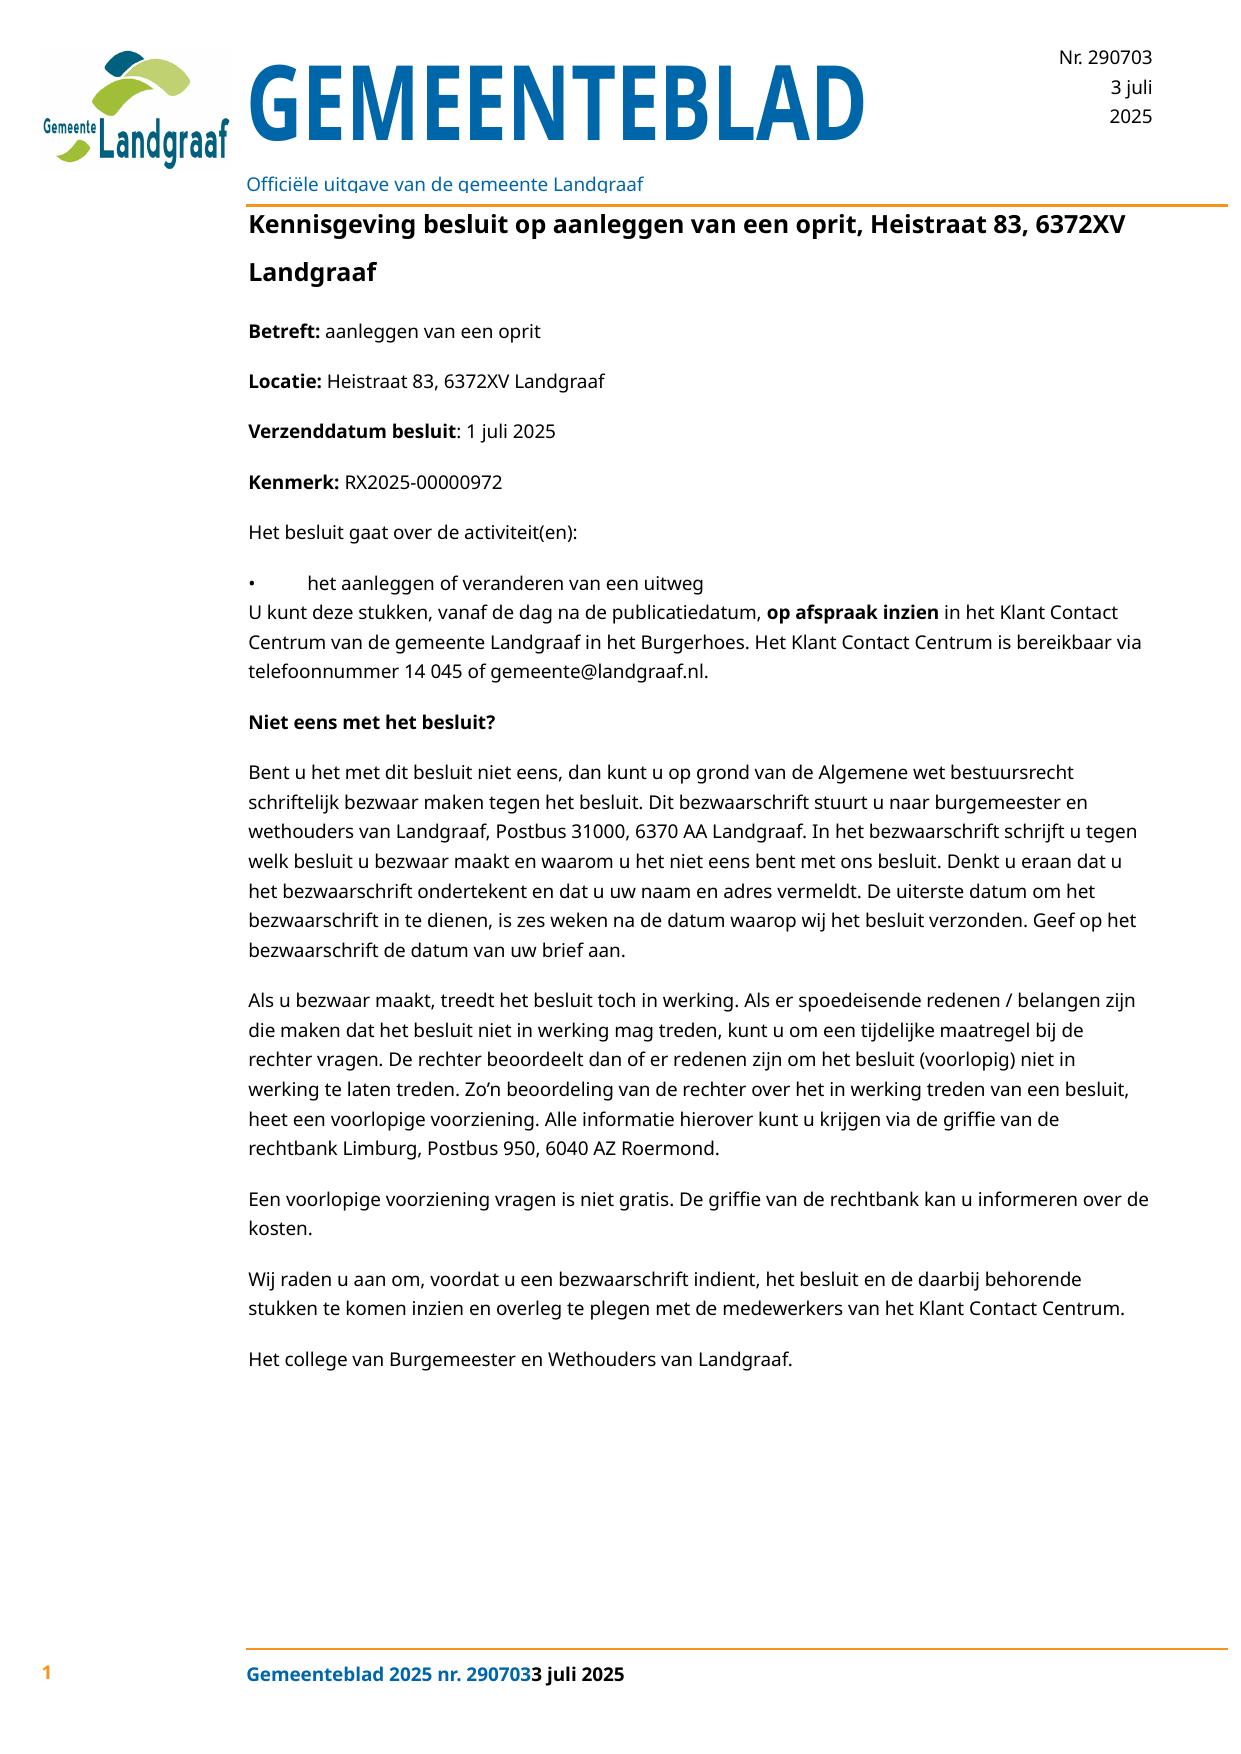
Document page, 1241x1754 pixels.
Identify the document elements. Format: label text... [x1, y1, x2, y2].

text Wij raden u aan om, voordat u een bezwaarschrift indient, het besluit en de daarbij behorende stukken te komen inzien en overleg te plegen met de medewerkers van het Klant Contact Centrum. [248, 1266, 1152, 1321]
text Het besluit gaat over de activiteit(en): [248, 519, 1152, 545]
list het aanleggen of veranderen van een uitweg [248, 570, 1152, 596]
picture [41, 47, 231, 172]
text Het college van Burgemeester en Wethouders van Landgraaf. [248, 1346, 1152, 1372]
text Kennisgeving besluit op aanleggen van een oprit, Heistraat 83, 6372XV Landgraaf [248, 207, 1152, 288]
text Locatie: Heistraat 83, 6372XV Landgraaf [248, 368, 1152, 394]
text Verzenddatum besluit: 1 juli 2025 [248, 419, 1152, 444]
text Bent u het met dit besluit niet eens, dan kunt u op grond van de Algemene wet bestuursrecht schriftelijk bezwaar maken tegen het besluit. Dit bezwaarschrift stuurt u naar burgemeester en wethouders van Landgraaf, Postbus 31000, 6370 AA Landgraaf. In het bezwaarschrift schrijft u tegen welk besluit u bezwaar maakt en waarom u het niet eens bent met ons besluit. Denkt u eraan dat u het bezwaarschrift ondertekent en dat u uw naam en adres vermeldt. De uiterste datum om het bezwaarschrift in te dienen, is zes weken na de datum waarop wij het besluit verzonden. Geef op het bezwaarschrift de datum van uw brief aan. [248, 759, 1152, 963]
text Kenmerk: RX2025-00000972 [248, 469, 1152, 495]
text Als u bezwaar maakt, treedt het besluit toch in werking. Als er spoedeisende redenen / belangen zijn die maken dat het besluit niet in werking mag treden, kunt u om een tijdelijke maatregel bij de rechter vragen. De rechter beoordeelt dan of er redenen zijn om het besluit (voorlopig) niet in werking te laten treden. Zo’n beoordeling van de rechter over het in werking treden van een besluit, heet een voorlopige voorziening. Alle informatie hierover kunt u krijgen via de griffie van de rechtbank Limburg, Postbus 950, 6040 AZ Roermond. [248, 987, 1152, 1161]
text Een voorlopige voorziening vragen is niet gratis. De griffie van de rechtbank kan u informeren over de kosten. [248, 1186, 1152, 1241]
text Betreft: aanleggen van een oprit [248, 318, 1152, 344]
text U kunt deze stukken, vanaf de dag na de publicatiedatum, op afspraak inzien in het Klant Contact Centrum van de gemeente Landgraaf in het Burgerhoes. Het Klant Contact Centrum is bereikbaar via telefoonnummer 14 045 of gemeente@landgraaf.nl. [248, 599, 1152, 684]
text Niet eens met het besluit? [248, 709, 1152, 735]
